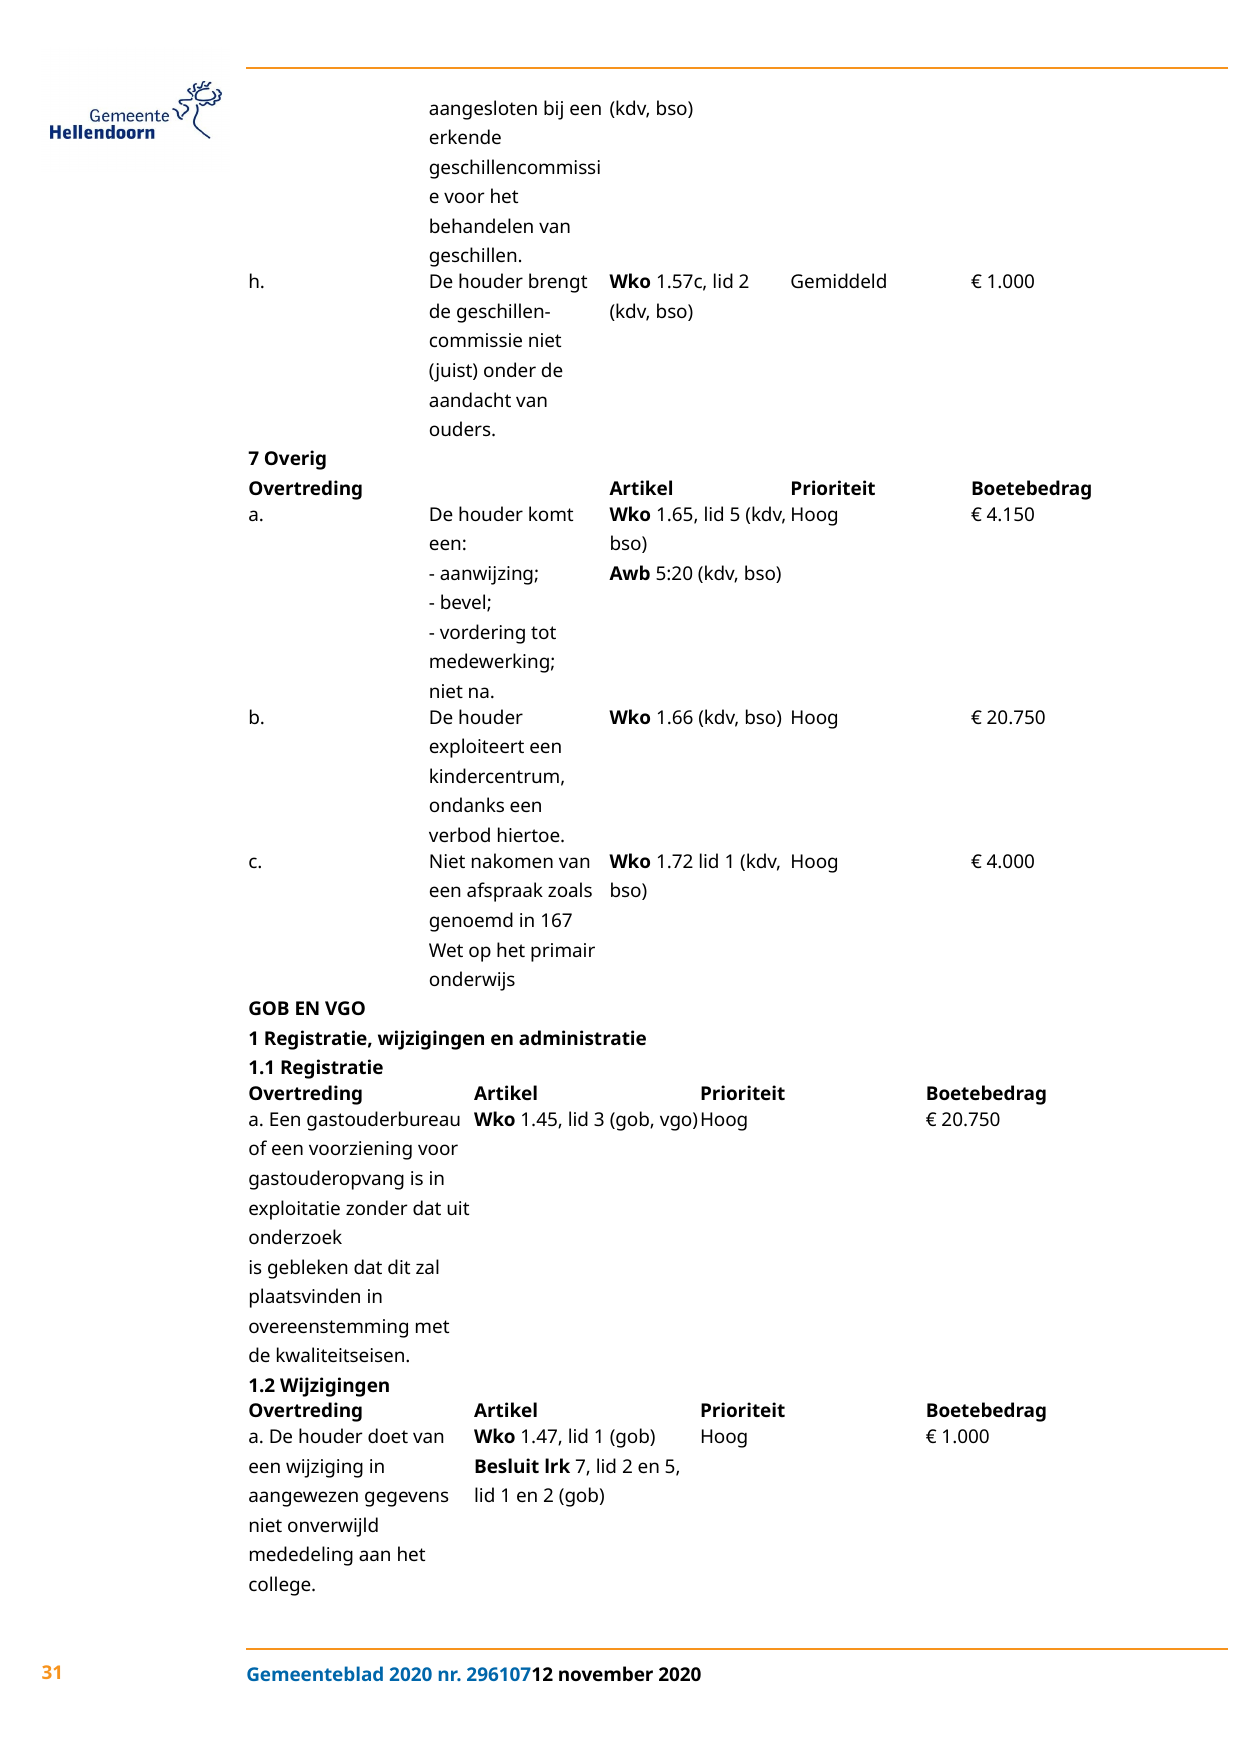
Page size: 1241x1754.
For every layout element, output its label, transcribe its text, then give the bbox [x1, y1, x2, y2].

text GOB EN VGO [248, 995, 1152, 1021]
table_cell b. [248, 704, 429, 848]
table_header [474, 1055, 700, 1080]
table_cell Artikel [474, 1398, 700, 1423]
table_cell Overtreding [248, 1080, 474, 1106]
table_cell De houder komt een: - aanwijzing; - bevel; - vordering tot medewerking; niet na. [429, 501, 609, 704]
table_header [700, 1055, 926, 1080]
table_cell Boetebedrag [926, 1080, 1152, 1106]
table_cell Overtreding [248, 1398, 474, 1423]
table_cell Artikel [474, 1080, 700, 1106]
table_cell Niet nakomen van een afspraak zoals genoemd in 167 Wet op het primair onderwijs [429, 848, 609, 992]
table_header [474, 1372, 700, 1397]
table_cell Hoog [700, 1106, 926, 1368]
text 7 Overig [248, 445, 1152, 471]
table_header [926, 1372, 1152, 1397]
table_header [700, 1372, 926, 1397]
table_cell Boetebedrag [926, 1398, 1152, 1423]
table_cell aangesloten bij een erkende geschillencommissie voor het behandelen van geschillen. [429, 95, 609, 268]
table_cell € 1.000 [971, 269, 1152, 442]
table_cell Wko 1.57c, lid 2 (kdv, bso) [609, 269, 790, 442]
table_header [926, 1055, 1152, 1080]
table_cell (kdv, bso) [609, 95, 790, 268]
table_cell Wko 1.65, lid 5 (kdv, bso) Awb 5:20 (kdv, bso) [609, 501, 790, 704]
table_cell € 4.150 [971, 501, 1152, 704]
table_cell Prioriteit [700, 1398, 926, 1423]
table_cell De houder brengt de geschillen-commissie niet (juist) onder de aandacht van ouders. [429, 269, 609, 442]
table_cell c. [248, 848, 429, 992]
table_cell a. [248, 501, 429, 704]
table_cell Hoog [790, 501, 971, 704]
table_header 1.1 Registratie [248, 1055, 474, 1080]
table_cell a. De houder doet van een wijziging in aangewezen gegevens niet onverwijld mededeling aan het college. [248, 1423, 474, 1597]
table_cell Wko 1.66 (kdv, bso) [609, 704, 790, 848]
table_cell a. Een gastouderbureau of een voorziening voor gastouderopvang is in exploitatie zonder dat uit onderzoek is gebleken dat dit zal plaatsvinden in overeenstemming met de kwaliteitseisen. [248, 1106, 474, 1368]
table_cell Wko 1.47, lid 1 (gob) Besluit lrk 7, lid 2 en 5, lid 1 en 2 (gob) [474, 1423, 700, 1597]
picture [41, 47, 231, 172]
table_cell Wko 1.45, lid 3 (gob, vgo) [474, 1106, 700, 1368]
table_cell € 4.000 [971, 848, 1152, 992]
table_cell Hoog [790, 704, 971, 848]
table_cell € 1.000 [926, 1423, 1152, 1597]
table_header Boetebedrag [971, 475, 1152, 501]
table_cell Gemiddeld [790, 269, 971, 442]
table_cell € 20.750 [971, 704, 1152, 848]
table_cell Prioriteit [700, 1080, 926, 1106]
table_cell Wko 1.72 lid 1 (kdv, bso) [609, 848, 790, 992]
table_cell [971, 95, 1152, 268]
text 1 Registratie, wijzigingen en administratie [248, 1025, 1152, 1051]
table_header 1.2 Wijzigingen [248, 1372, 474, 1397]
table_header Prioriteit [790, 475, 971, 501]
table_cell Hoog [700, 1423, 926, 1597]
table_cell De houder exploiteert een kindercentrum, ondanks een verbod hiertoe. [429, 704, 609, 848]
table_cell h. [248, 269, 429, 442]
table_cell [790, 95, 971, 268]
table_cell [248, 95, 429, 268]
table_cell Hoog [790, 848, 971, 992]
table_header Artikel [609, 475, 790, 501]
table_header Overtreding [248, 475, 609, 501]
table_cell € 20.750 [926, 1106, 1152, 1368]
